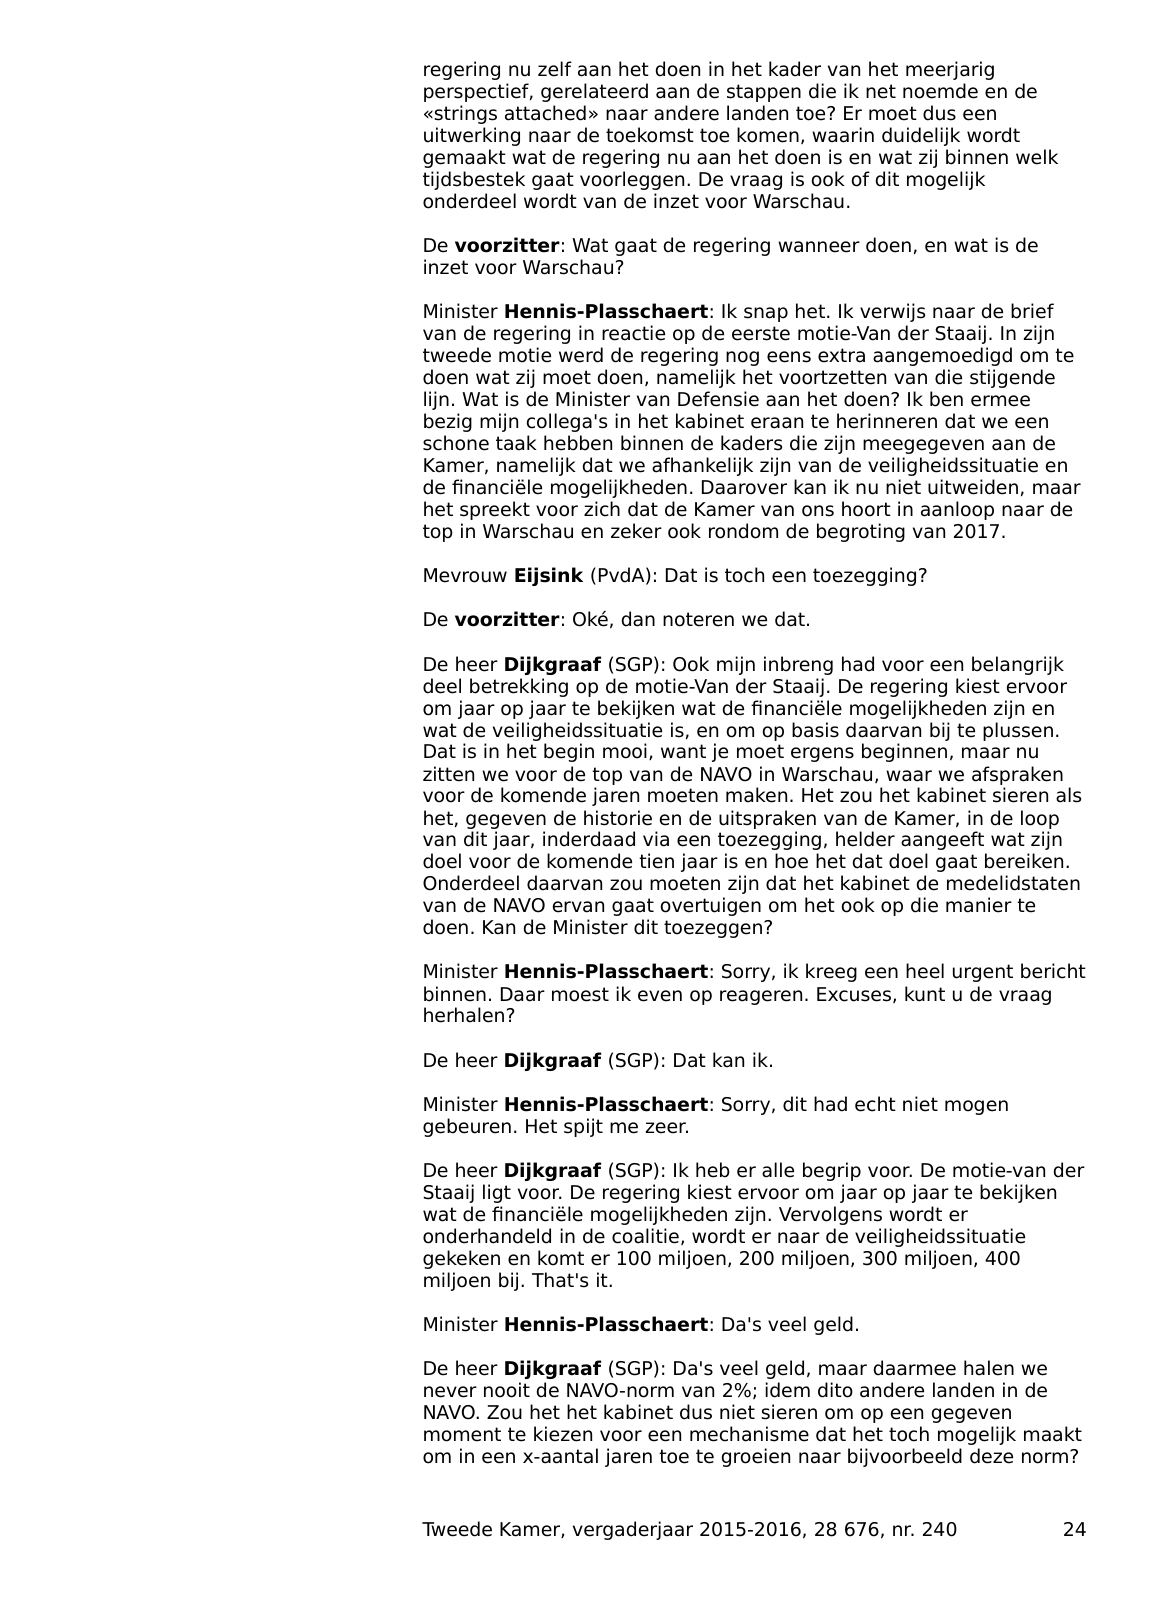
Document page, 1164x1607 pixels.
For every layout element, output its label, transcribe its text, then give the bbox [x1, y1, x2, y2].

text Minister Hennis-Plasschaert: Sorry, dit had echt niet mogen gebeuren. Het spijt me zeer. [422, 1094, 1087, 1138]
text regering nu zelf aan het doen in het kader van het meerjarig perspectief, gerelateerd aan de stappen die ik net noemde en de «strings attached» naar andere landen toe? Er moet dus een uitwerking naar de toekomst toe komen, waarin duidelijk wordt gemaakt wat de regering nu aan het doen is en wat zij binnen welk tijdsbestek gaat voorleggen. De vraag is ook of dit mogelijk onderdeel wordt van de inzet voor Warschau. [422, 59, 1087, 213]
text Mevrouw Eijsink (PvdA): Dat is toch een toezegging? [422, 565, 1087, 587]
text Minister Hennis-Plasschaert: Ik snap het. Ik verwijs naar de brief van de regering in reactie op de eerste motie-Van der Staaij. In zijn tweede motie werd de regering nog eens extra aangemoedigd om te doen wat zij moet doen, namelijk het voortzetten van die stijgende lijn. Wat is de Minister van Defensie aan het doen? Ik ben ermee bezig mijn collega's in het kabinet eraan te herinneren dat we een schone taak hebben binnen de kaders die zijn meegegeven aan de Kamer, namelijk dat we afhankelijk zijn van de veiligheidssituatie en de financiële mogelijkheden. Daarover kan ik nu niet uitweiden, maar het spreekt voor zich dat de Kamer van ons hoort in aanloop naar de top in Warschau en zeker ook rondom de begroting van 2017. [422, 301, 1087, 543]
text De voorzitter: Wat gaat de regering wanneer doen, en wat is de inzet voor Warschau? [422, 235, 1087, 279]
text Minister Hennis-Plasschaert: Sorry, ik kreeg een heel urgent bericht binnen. Daar moest ik even op reageren. Excuses, kunt u de vraag herhalen? [422, 961, 1087, 1027]
text De heer Dijkgraaf (SGP): Da's veel geld, maar daarmee halen we never nooit de NAVO-norm van 2%; idem dito andere landen in de NAVO. Zou het het kabinet dus niet sieren om op een gegeven moment te kiezen voor een mechanisme dat het toch mogelijk maakt om in een x-aantal jaren toe te groeien naar bijvoorbeeld deze norm? [422, 1358, 1087, 1468]
text De heer Dijkgraaf (SGP): Ik heb er alle begrip voor. De motie-van der Staaij ligt voor. De regering kiest ervoor om jaar op jaar te bekijken wat de financiële mogelijkheden zijn. Vervolgens wordt er onderhandeld in de coalitie, wordt er naar de veiligheidssituatie gekeken en komt er 100 miljoen, 200 miljoen, 300 miljoen, 400 miljoen bij. That's it. [422, 1160, 1087, 1292]
text Minister Hennis-Plasschaert: Da's veel geld. [422, 1314, 1087, 1336]
text De heer Dijkgraaf (SGP): Ook mijn inbreng had voor een belangrijk deel betrekking op de motie-Van der Staaij. De regering kiest ervoor om jaar op jaar te bekijken wat de financiële mogelijkheden zijn en wat de veiligheidssituatie is, en om op basis daarvan bij te plussen. Dat is in het begin mooi, want je moet ergens beginnen, maar nu zitten we voor de top van de NAVO in Warschau, waar we afspraken voor de komende jaren moeten maken. Het zou het kabinet sieren als het, gegeven de historie en de uitspraken van de Kamer, in de loop van dit jaar, inderdaad via een toezegging, helder aangeeft wat zijn doel voor de komende tien jaar is en hoe het dat doel gaat bereiken. Onderdeel daarvan zou moeten zijn dat het kabinet de medelidstaten van de NAVO ervan gaat overtuigen om het ook op die manier te doen. Kan de Minister dit toezeggen? [422, 653, 1087, 939]
text De voorzitter: Oké, dan noteren we dat. [422, 609, 1087, 631]
text De heer Dijkgraaf (SGP): Dat kan ik. [422, 1049, 1087, 1072]
